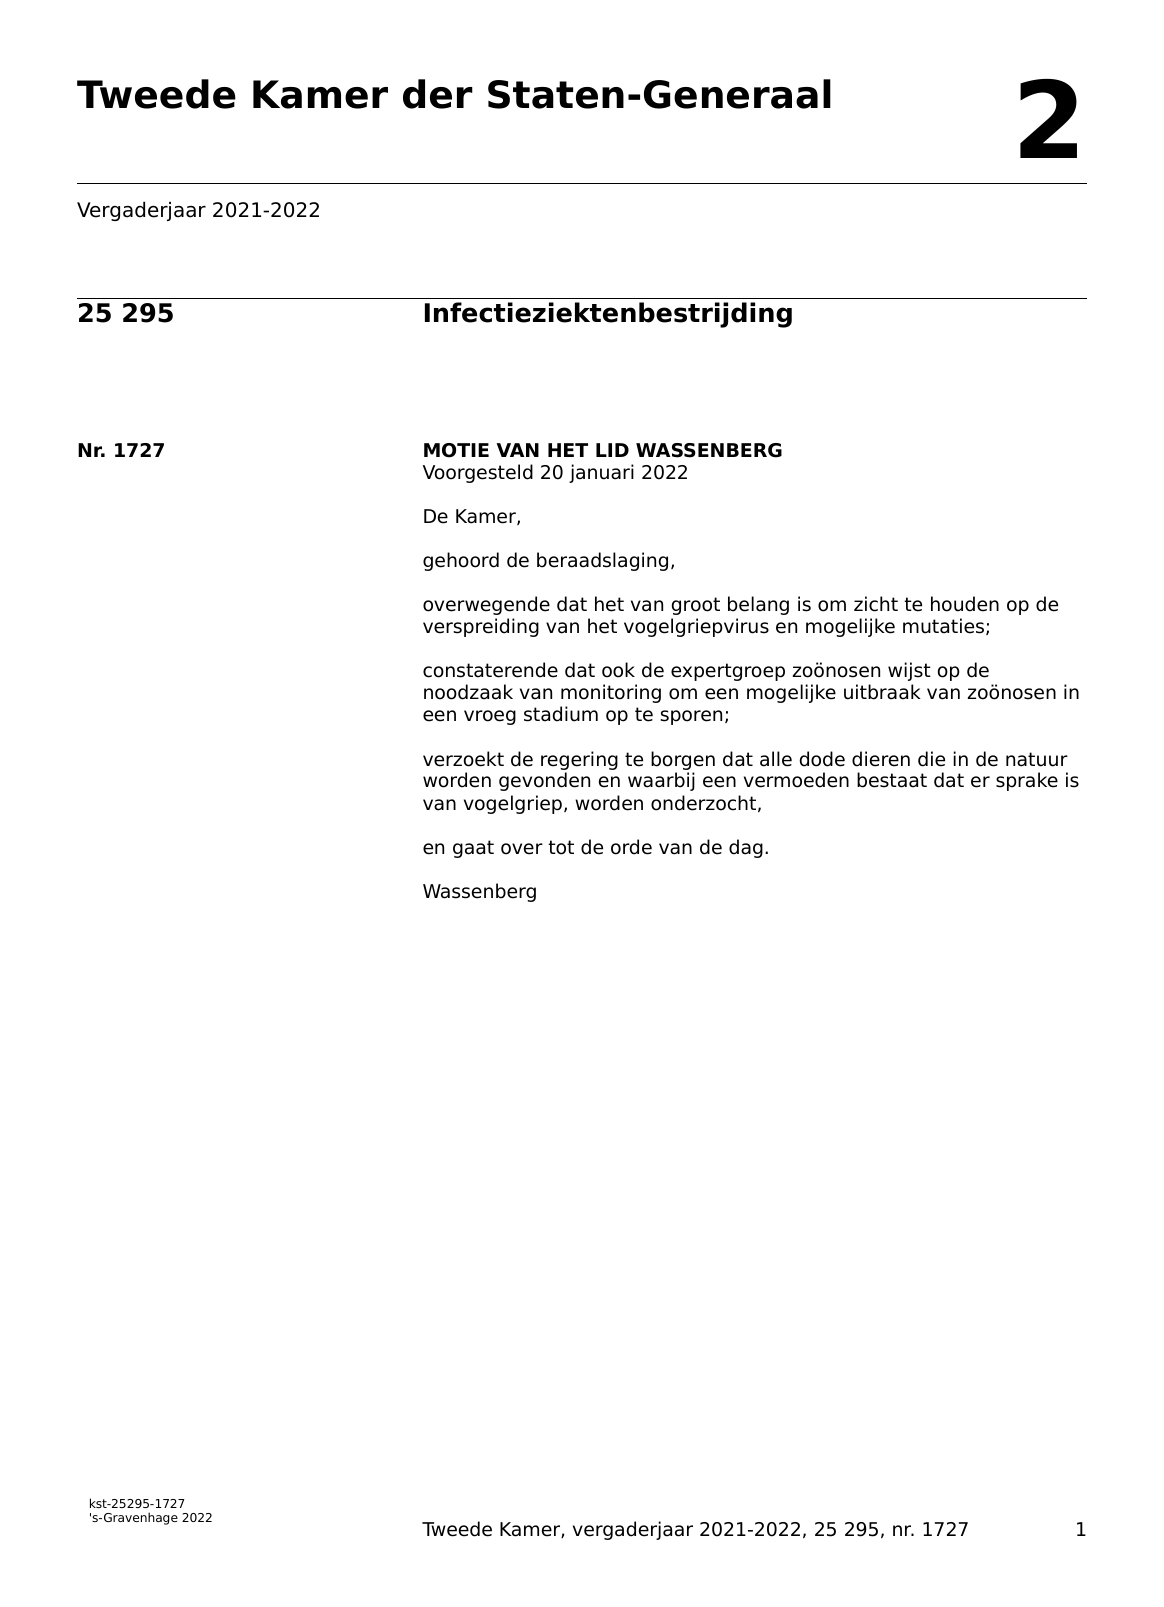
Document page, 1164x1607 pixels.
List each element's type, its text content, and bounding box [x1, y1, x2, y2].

text constaterende dat ook de expertgroep zoönosen wijst op de noodzaak van monitoring om een mogelijke uitbraak van zoönosen in een vroeg stadium op te sporen; [422, 660, 1087, 726]
subtitle 25 295 Infectieziektenbestrijding [77, 299, 1087, 329]
table_cell Vergaderjaar 2021-2022 [77, 184, 1087, 298]
text gehoord de beraadslaging, [422, 550, 1087, 572]
table_header 2 [886, 59, 1087, 183]
text en gaat over tot de orde van de dag. [422, 837, 1087, 858]
text verzoekt de regering te borgen dat alle dode dieren die in de natuur worden gevonden en waarbij een vermoeden bestaat dat er sprake is van vogelgriep, worden onderzocht, [422, 748, 1087, 814]
text kst-25295-1727 [88, 1497, 323, 1511]
text De Kamer, [422, 506, 1087, 528]
subtitle Nr. 1727 MOTIE VAN HET LID WASSENBERG [77, 440, 1087, 462]
text 's-Gravenhage 2022 [88, 1511, 323, 1525]
text overwegende dat het van groot belang is om zicht te houden op de verspreiding van het vogelgriepvirus en mogelijke mutaties; [422, 594, 1087, 638]
text Wassenberg [422, 881, 1087, 903]
text Voorgesteld 20 januari 2022 [422, 462, 1087, 484]
table_header Tweede Kamer der Staten-Generaal [77, 59, 886, 183]
